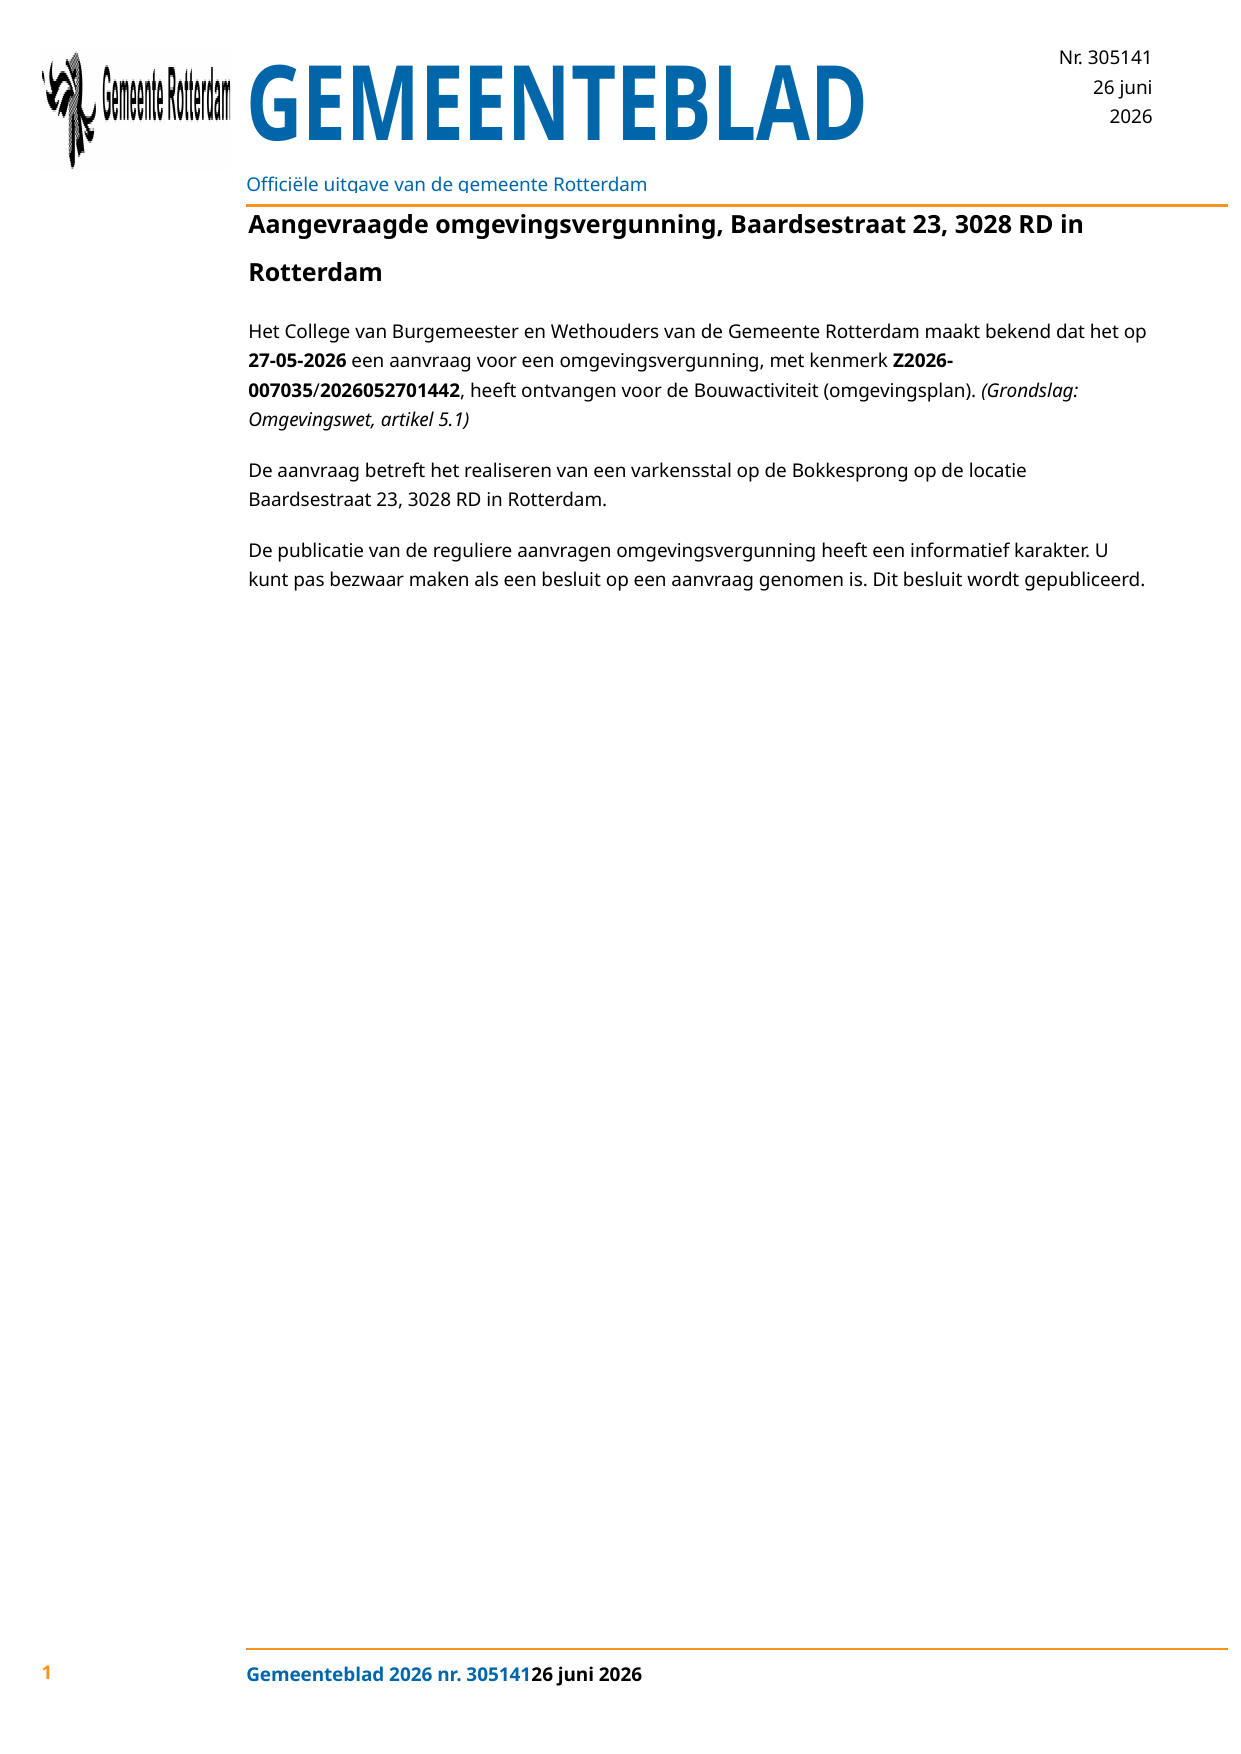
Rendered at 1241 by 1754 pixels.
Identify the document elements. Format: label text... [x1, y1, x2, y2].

picture [41, 47, 231, 172]
text De publicatie van de reguliere aanvragen omgevingsvergunning heeft een informatief karakter. U kunt pas bezwaar maken als een besluit op een aanvraag genomen is. Dit besluit wordt gepubliceerd. [248, 537, 1152, 592]
text Het College van Burgemeester en Wethouders van de Gemeente Rotterdam maakt bekend dat het op 27-05-2026 een aanvraag voor een omgevingsvergunning, met kenmerk Z2026-007035/2026052701442, heeft ontvangen voor de Bouwactiviteit (omgevingsplan). (Grondslag: Omgevingswet, artikel 5.1) [248, 318, 1152, 432]
text Aangevraagde omgevingsvergunning, Baardsestraat 23, 3028 RD in Rotterdam [248, 207, 1152, 288]
text De aanvraag betreft het realiseren van een varkensstal op de Bokkesprong op de locatie Baardsestraat 23, 3028 RD in Rotterdam. [248, 457, 1152, 512]
